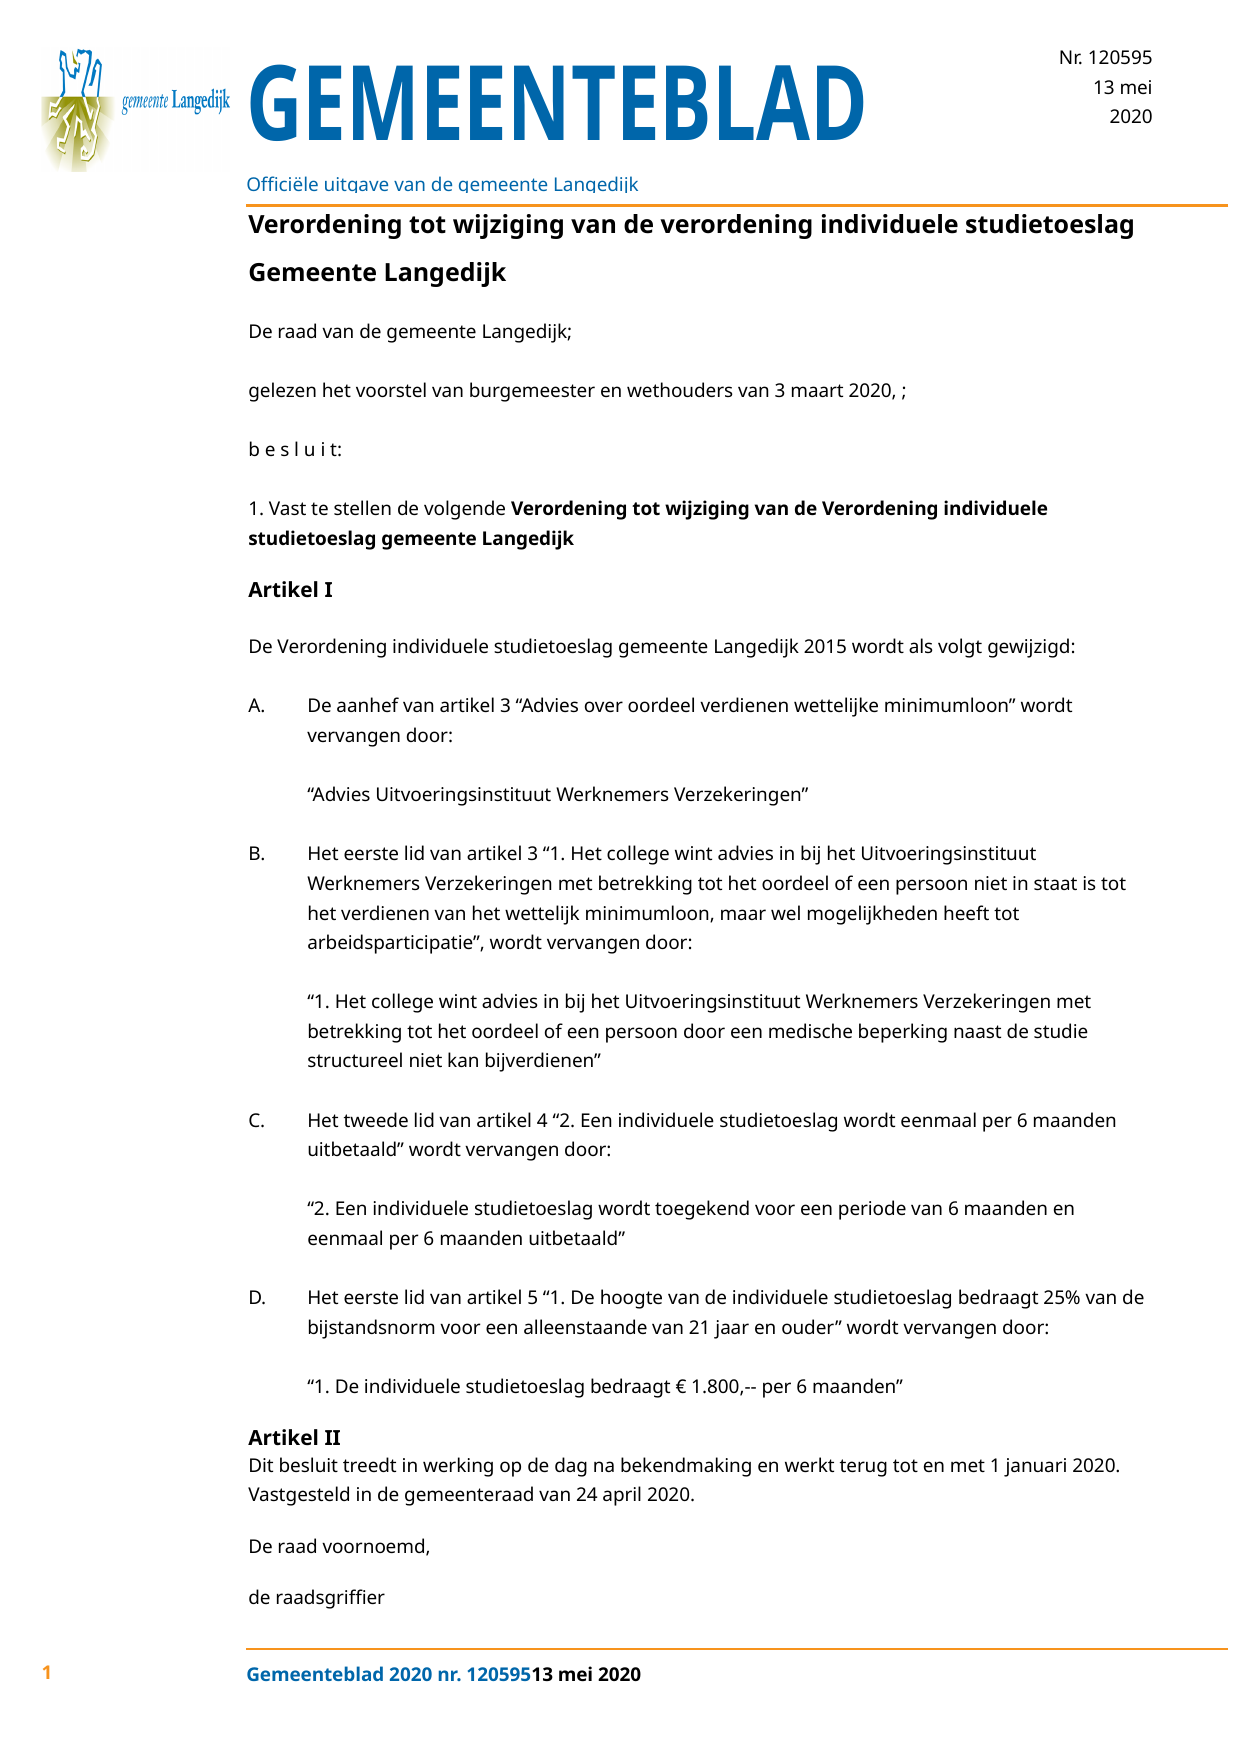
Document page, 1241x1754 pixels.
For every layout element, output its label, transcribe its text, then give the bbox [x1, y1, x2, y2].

list “1. De individuele studietoeslag bedraagt € 1.800,-- per 6 maanden” [248, 1373, 1152, 1399]
text De Verordening individuele studietoeslag gemeente Langedijk 2015 wordt als volgt gewijzigd: [248, 633, 1152, 659]
text Dit besluit treedt in werking op de dag na bekendmaking en werkt terug tot en met 1 januari 2020. [248, 1452, 1152, 1478]
text Verordening tot wijziging van de verordening individuele studietoeslag Gemeente Langedijk [248, 207, 1152, 288]
picture [41, 47, 231, 172]
list Het tweede lid van artikel 4 “2. Een individuele studietoeslag wordt eenmaal per 6 maanden uitbetaald” wordt vervangen door: [248, 1107, 1152, 1162]
text Artikel I [248, 575, 1152, 604]
list De aanhef van artikel 3 “Advies over oordeel verdienen wettelijke minimumloon” wordt vervangen door: [248, 693, 1152, 748]
list “1. Het college wint advies in bij het Uitvoeringsinstituut Werknemers Verzekeringen met betrekking tot het oordeel of een persoon door een medische beperking naast de studie structureel niet kan bijverdienen” [248, 988, 1152, 1073]
text De raad van de gemeente Langedijk; [248, 318, 1152, 344]
text b e s l u i t: [248, 436, 1152, 462]
text De raad voornoemd, [248, 1533, 1152, 1559]
list “Advies Uitvoeringsinstituut Werknemers Verzekeringen” [248, 781, 1152, 807]
list Het eerste lid van artikel 5 “1. De hoogte van de individuele studietoeslag bedraagt 25% van de bijstandsnorm voor een alleenstaande van 21 jaar en ouder” wordt vervangen door: [248, 1284, 1152, 1339]
text Artikel II [248, 1423, 1152, 1452]
text de raadsgriffier [248, 1584, 1152, 1610]
text Vastgesteld in de gemeenteraad van 24 april 2020. [248, 1481, 1152, 1507]
text 1. Vast te stellen de volgende Verordening tot wijziging van de Verordening individuele studietoeslag gemeente Langedijk [248, 495, 1152, 551]
list Het eerste lid van artikel 3 “1. Het college wint advies in bij het Uitvoeringsinstituut Werknemers Verzekeringen met betrekking tot het oordeel of een persoon niet in staat is tot het verdienen van het wettelijk minimumloon, maar wel mogelijkheden heeft tot arbeidsparticipatie”, wordt vervangen door: [248, 841, 1152, 955]
text gelezen het voorstel van burgemeester en wethouders van 3 maart 2020, ; [248, 377, 1152, 403]
list “2. Een individuele studietoeslag wordt toegekend voor een periode van 6 maanden en eenmaal per 6 maanden uitbetaald” [248, 1196, 1152, 1251]
